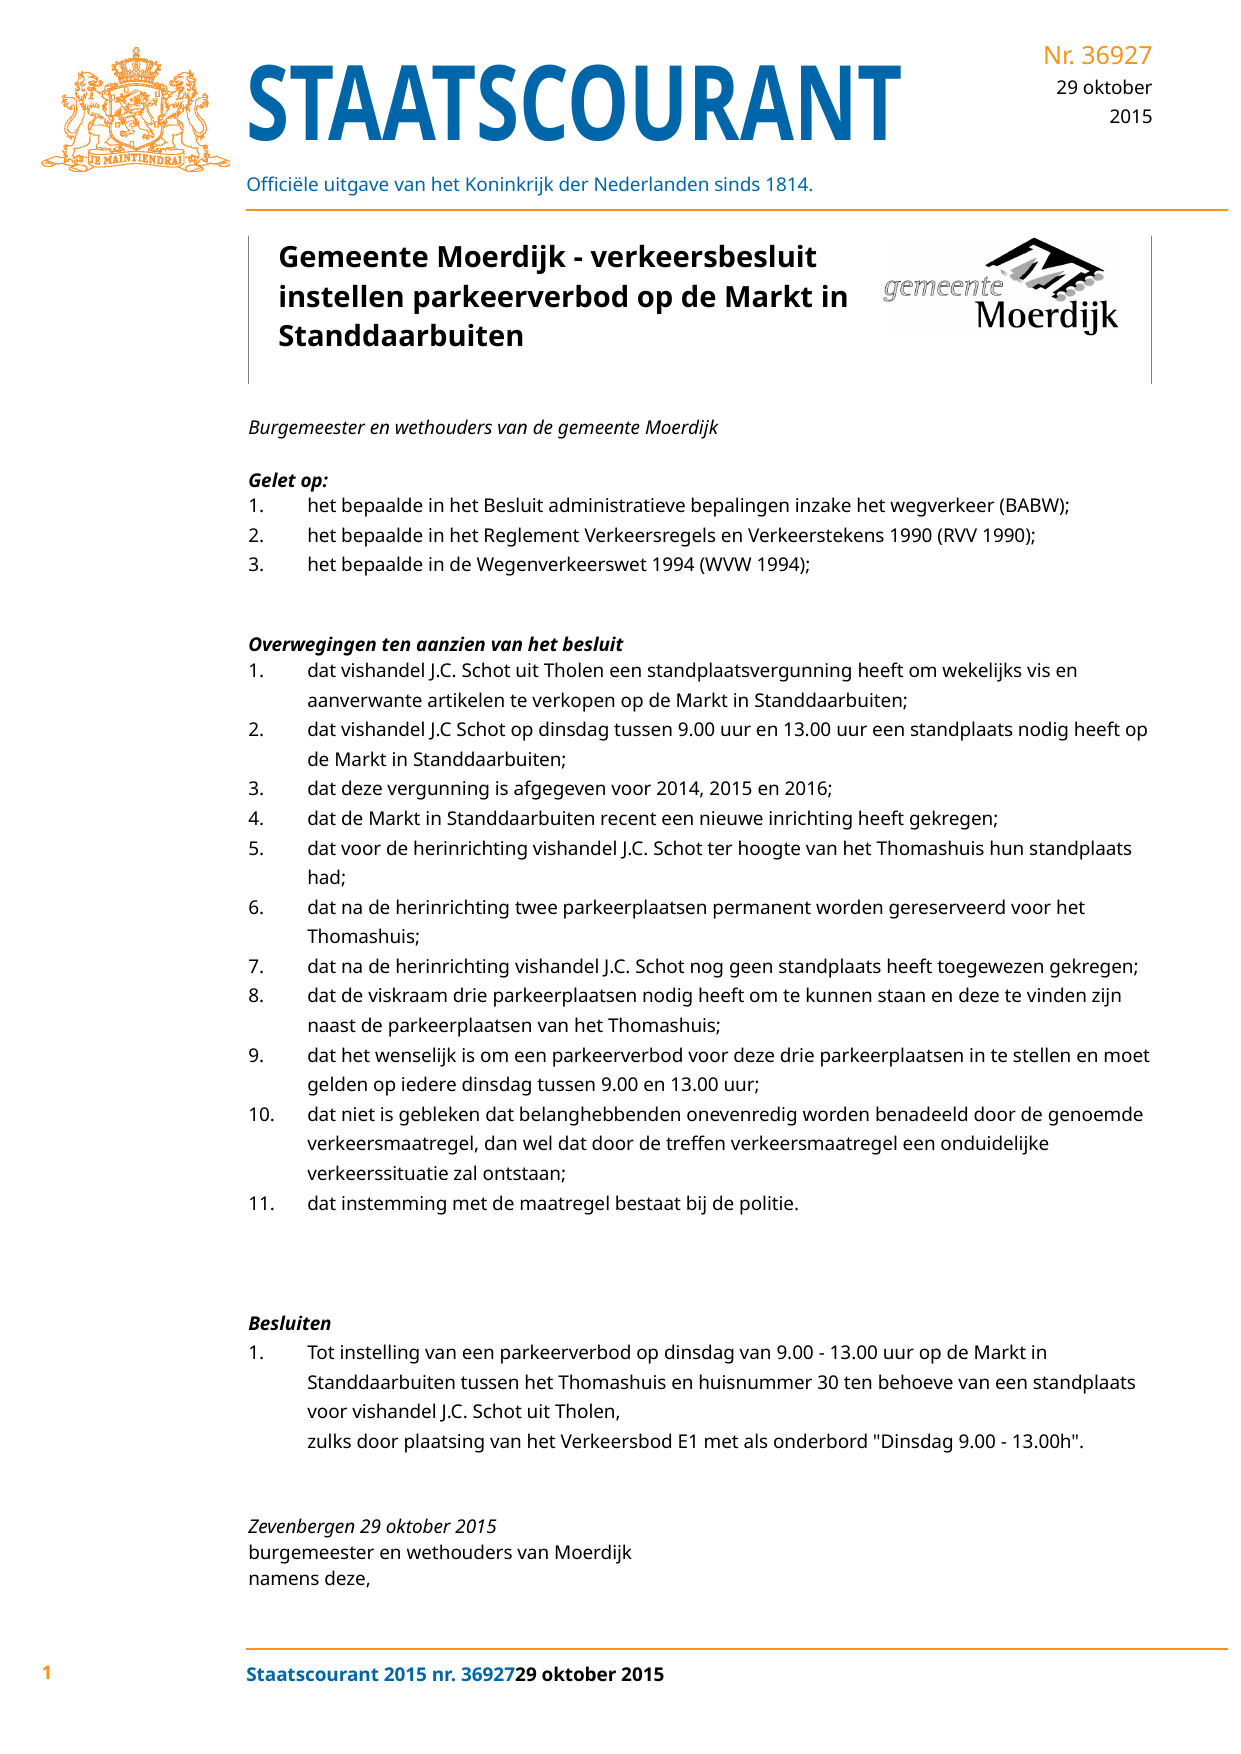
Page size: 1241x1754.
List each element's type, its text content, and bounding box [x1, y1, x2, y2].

list het bepaalde in het Reglement Verkeersregels en Verkeerstekens 1990 (RVV 1990); [248, 522, 1152, 548]
text Overwegingen ten aanzien van het besluit [248, 631, 1152, 657]
list dat instemming met de maatregel bestaat bij de politie. [248, 1190, 1152, 1215]
list dat de Markt in Standdaarbuiten recent een nieuwe inrichting heeft gekregen; [248, 805, 1152, 831]
text namens deze, [248, 1565, 1152, 1590]
list dat na de herinrichting vishandel J.C. Schot nog geen standplaats heeft toegewezen gekregen; [248, 953, 1152, 979]
text Besluiten [248, 1310, 1152, 1336]
text Gelet op: [248, 467, 1152, 492]
list dat na de herinrichting twee parkeerplaatsen permanent worden gereserveerd voor het Thomashuis; [248, 894, 1152, 949]
list het bepaalde in het Besluit administratieve bepalingen inzake het wegverkeer (BABW); [248, 492, 1152, 518]
list dat het wenselijk is om een parkeerverbod voor deze drie parkeerplaatsen in te stellen en moet gelden op iedere dinsdag tussen 9.00 en 13.00 uur; [248, 1042, 1152, 1097]
table_header [850, 236, 1151, 384]
picture [41, 47, 231, 172]
text Zevenbergen 29 oktober 2015 [248, 1513, 1152, 1539]
text Burgemeester en wethouders van de gemeente Moerdijk [248, 414, 1152, 440]
list dat deze vergunning is afgegeven voor 2014, 2015 en 2016; [248, 776, 1152, 801]
picture [882, 236, 1119, 336]
list dat voor de herinrichting vishandel J.C. Schot ter hoogte van het Thomashuis hun standplaats had; [248, 835, 1152, 890]
text burgemeester en wethouders van Moerdijk [248, 1539, 1152, 1565]
list Tot instelling van een parkeerverbod op dinsdag van 9.00 - 13.00 uur op de Markt in Standdaarbuiten tussen het Thomashuis en huisnummer 30 ten behoeve van een standplaats voor vishandel J.C. Schot uit Tholen, [248, 1339, 1152, 1424]
list het bepaalde in de Wegenverkeerswet 1994 (WVW 1994); [248, 552, 1152, 577]
list zulks door plaatsing van het Verkeersbod E1 met als onderbord "Dinsdag 9.00 - 13.00h". [248, 1428, 1152, 1454]
table_header Gemeente Moerdijk - verkeersbesluit instellen parkeerverbod op de Markt in Standdaarbuiten [249, 236, 850, 384]
list dat vishandel J.C. Schot uit Tholen een standplaatsvergunning heeft om wekelijks vis en aanverwante artikelen te verkopen op de Markt in Standdaarbuiten; [248, 657, 1152, 712]
list dat vishandel J.C Schot op dinsdag tussen 9.00 uur en 13.00 uur een standplaats nodig heeft op de Markt in Standdaarbuiten; [248, 716, 1152, 772]
list dat niet is gebleken dat belanghebbenden onevenredig worden benadeeld door de genoemde verkeersmaatregel, dan wel dat door de treffen verkeersmaatregel een onduidelijke verkeerssituatie zal ontstaan; [248, 1101, 1152, 1186]
list dat de viskraam drie parkeerplaatsen nodig heeft om te kunnen staan en deze te vinden zijn naast de parkeerplaatsen van het Thomashuis; [248, 983, 1152, 1038]
